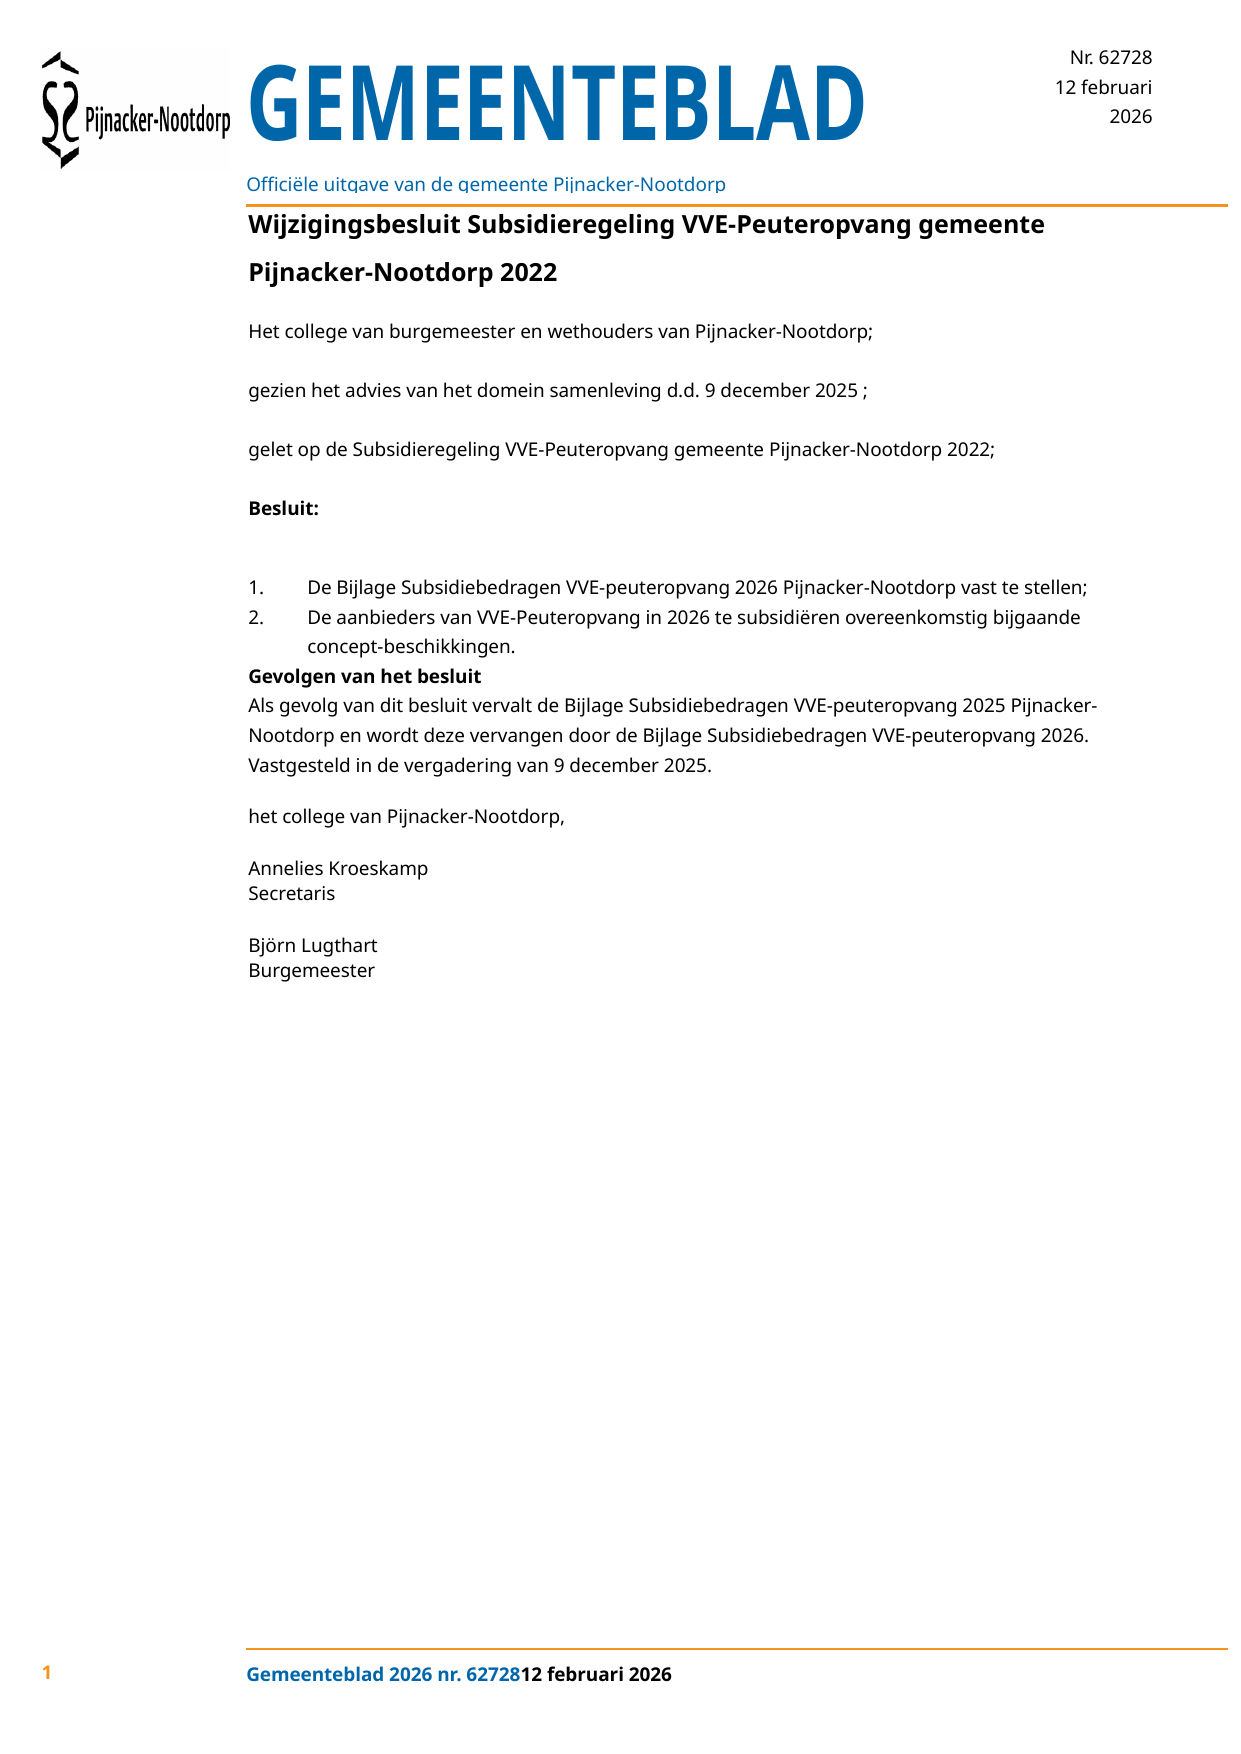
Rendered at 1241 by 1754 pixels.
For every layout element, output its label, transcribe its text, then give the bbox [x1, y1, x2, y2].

text Het college van burgemeester en wethouders van Pijnacker-Nootdorp; [248, 318, 1152, 344]
text Björn Lugthart [248, 932, 1152, 958]
text Annelies Kroeskamp [248, 855, 1152, 880]
text Besluit: [248, 495, 1152, 521]
text het college van Pijnacker-Nootdorp, [248, 803, 1152, 829]
list De aanbieders van VVE-Peuteropvang in 2026 te subsidiëren overeenkomstig bijgaande concept-beschikkingen. [248, 604, 1152, 659]
text Als gevolg van dit besluit vervalt de Bijlage Subsidiebedragen VVE-peuteropvang 2025 Pijnacker-Nootdorp en wordt deze vervangen door de Bijlage Subsidiebedragen VVE-peuteropvang 2026. [248, 693, 1152, 748]
text Secretaris [248, 880, 1152, 906]
text Gevolgen van het besluit [248, 663, 1152, 689]
text gelet op de Subsidieregeling VVE-Peuteropvang gemeente Pijnacker-Nootdorp 2022; [248, 436, 1152, 462]
text Burgemeester [248, 958, 1152, 983]
text Wijzigingsbesluit Subsidieregeling VVE-Peuteropvang gemeente Pijnacker-Nootdorp 2022 [248, 207, 1152, 288]
text gezien het advies van het domein samenleving d.d. 9 december 2025 ; [248, 377, 1152, 403]
text Vastgesteld in de vergadering van 9 december 2025. [248, 752, 1152, 777]
picture [41, 47, 231, 172]
list De Bijlage Subsidiebedragen VVE-peuteropvang 2026 Pijnacker-Nootdorp vast te stellen; [248, 574, 1152, 600]
